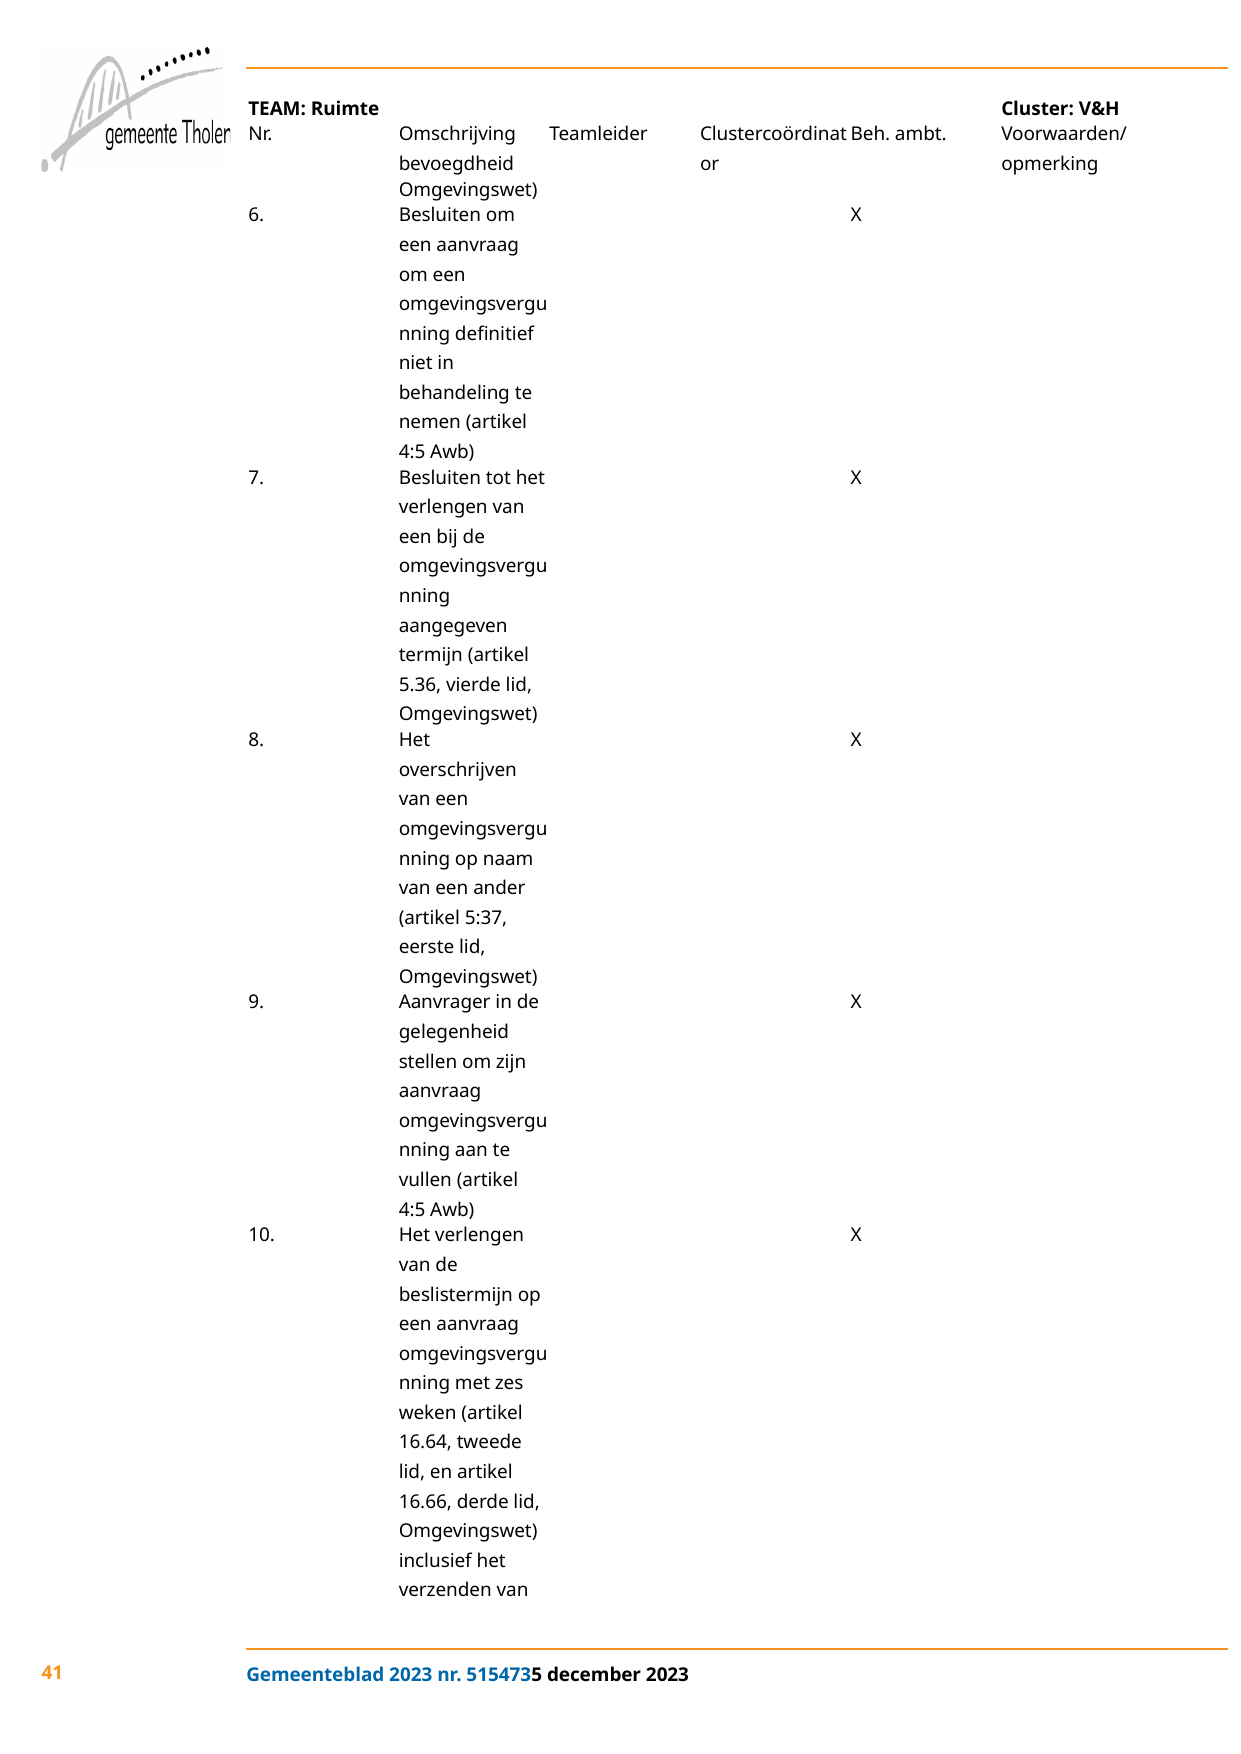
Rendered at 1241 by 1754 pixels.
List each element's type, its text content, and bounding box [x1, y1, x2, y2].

table_cell Teamleider [549, 121, 700, 176]
table_cell [700, 176, 850, 202]
table_cell 7. [248, 464, 398, 726]
table_cell [1001, 176, 1152, 202]
table_cell Het verlengen van de beslistermijn op een aanvraag omgevingsvergunning met zes weken (artikel 16.64, tweede lid, en artikel 16.66, derde lid, Omgevingswet) inclusief het verzenden van [399, 1222, 549, 1602]
table_cell [700, 989, 850, 1222]
table_cell 9. [248, 989, 398, 1222]
table_cell [1001, 726, 1152, 989]
table_cell 6. [248, 202, 398, 464]
table_cell Beh. ambt. [850, 121, 1001, 176]
table_cell [549, 464, 700, 726]
table_cell [549, 726, 700, 989]
table_cell [1001, 202, 1152, 464]
table_cell [1001, 989, 1152, 1222]
table_cell [1001, 1222, 1152, 1602]
table_cell [549, 1222, 700, 1602]
table_cell [700, 1222, 850, 1602]
table_cell Omgevingswet) [399, 176, 549, 202]
table_cell [700, 202, 850, 464]
table_cell [700, 464, 850, 726]
table_cell Het overschrijven van een omgevingsvergunning op naam van een ander (artikel 5:37, eerste lid, Omgevingswet) [399, 726, 549, 989]
table_cell [248, 176, 398, 202]
table_cell [1001, 464, 1152, 726]
table_cell Omschrijving bevoegdheid [399, 121, 549, 176]
table_cell X [850, 202, 1001, 464]
table_cell X [850, 464, 1001, 726]
table_cell X [850, 726, 1001, 989]
table_cell [549, 176, 700, 202]
table_cell Besluiten om een aanvraag om een omgevingsvergunning definitief niet in behandeling te nemen (artikel 4:5 Awb) [399, 202, 549, 464]
table_cell Nr. [248, 121, 398, 176]
table_cell Aanvrager in de gelegenheid stellen om zijn aanvraag omgevingsvergunning aan te vullen (artikel 4:5 Awb) [399, 989, 549, 1222]
table_header Cluster: V&H [1001, 95, 1152, 121]
table_cell [850, 176, 1001, 202]
table_cell Voorwaarden/opmerking [1001, 121, 1152, 176]
table_cell [700, 726, 850, 989]
table_cell [549, 989, 700, 1222]
table_cell [549, 202, 700, 464]
table_header TEAM: Ruimte [248, 95, 1001, 121]
table_cell X [850, 1222, 1001, 1602]
picture [41, 47, 231, 172]
table_cell X [850, 989, 1001, 1222]
table_cell 10. [248, 1222, 398, 1602]
table_cell Besluiten tot het verlengen van een bij de omgevingsvergunning aangegeven termijn (artikel 5.36, vierde lid, Omgevingswet) [399, 464, 549, 726]
table_cell Clustercoördinator [700, 121, 850, 176]
table_cell 8. [248, 726, 398, 989]
